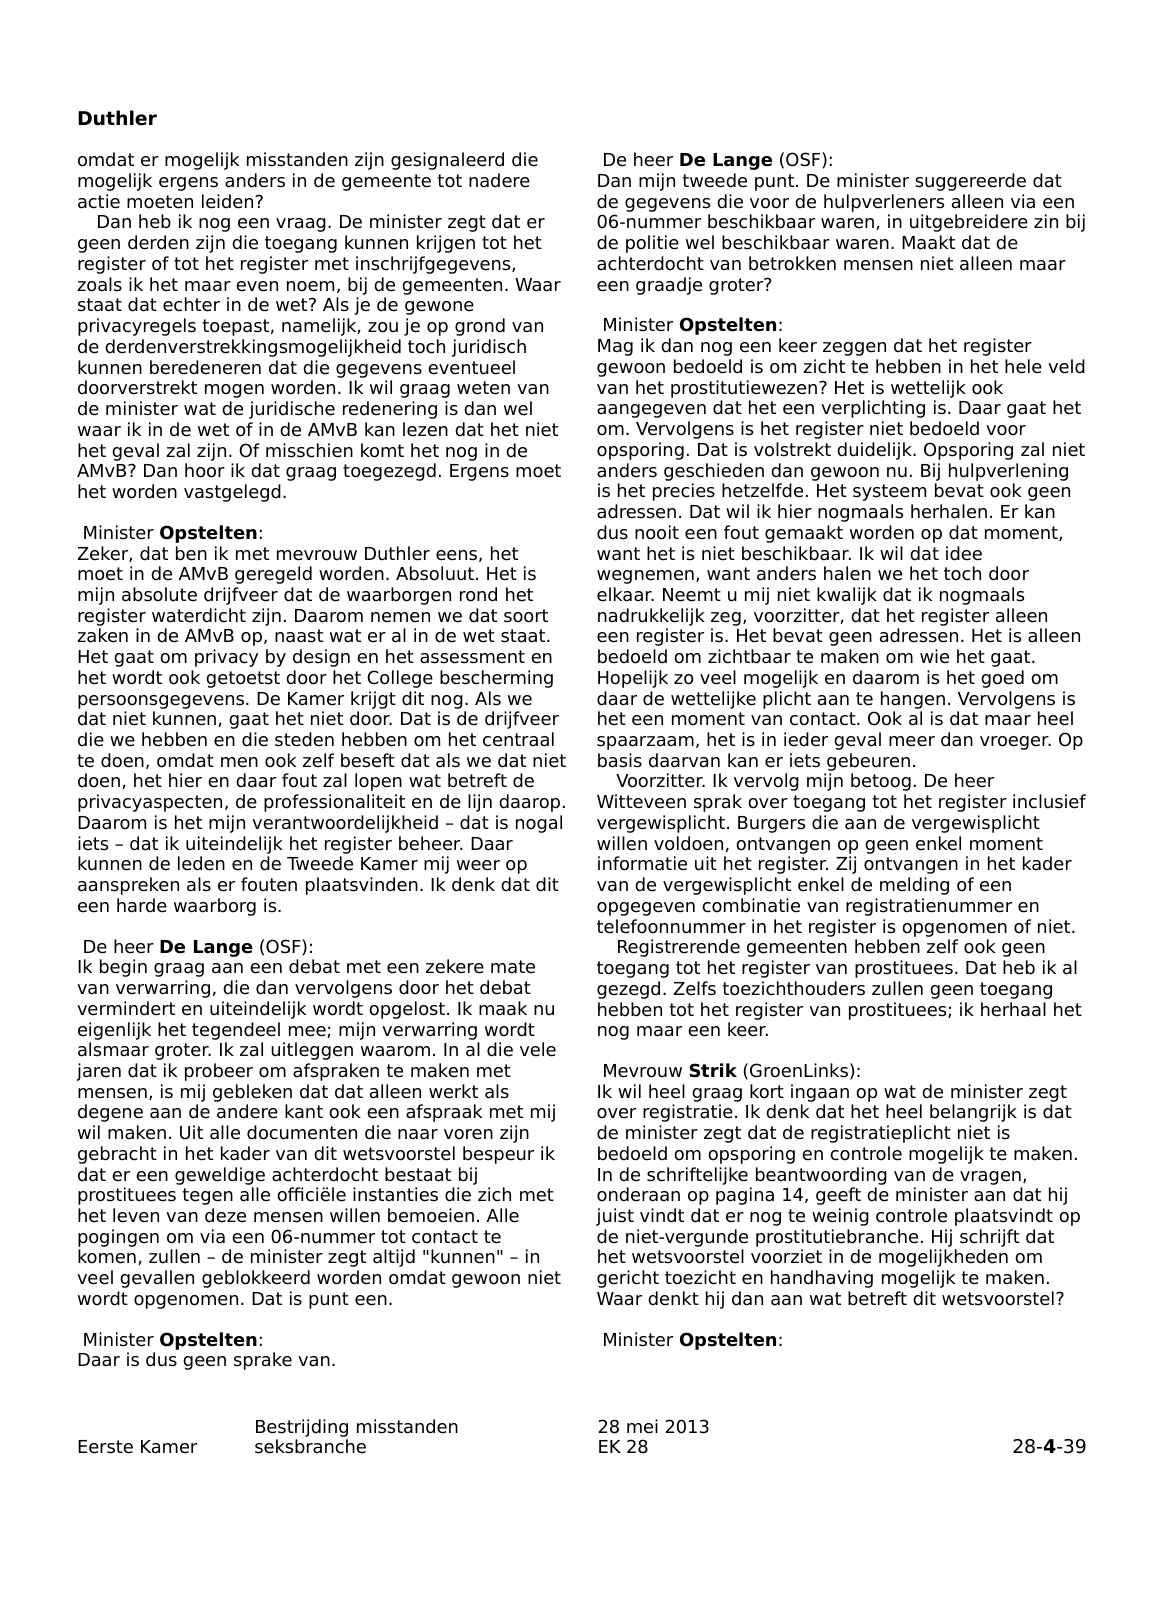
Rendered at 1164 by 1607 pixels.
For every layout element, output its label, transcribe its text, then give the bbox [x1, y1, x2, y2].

text omdat er mogelijk misstanden zijn gesignaleerd die mogelijk ergens anders in de gemeente tot nadere actie moeten leiden? [77, 150, 567, 212]
text Minister Opstelten: [77, 1329, 567, 1350]
text Ik begin graag aan een debat met een zekere mate van verwarring, die dan vervolgens door het debat vermindert en uiteindelijk wordt opgelost. Ik maak nu eigenlijk het tegendeel mee; mijn verwarring wordt alsmaar groter. Ik zal uitleggen waarom. In al die vele jaren dat ik probeer om afspraken te maken met mensen, is mij gebleken dat dat alleen werkt als degene aan de andere kant ook een afspraak met mij wil maken. Uit alle documenten die naar voren zijn gebracht in het kader van dit wetsvoorstel bespeur ik dat er een geweldige achterdocht bestaat bij prostituees tegen alle officiële instanties die zich met het leven van deze mensen willen bemoeien. Alle pogingen om via een 06-nummer tot contact te komen, zullen – de minister zegt altijd "kunnen" – in veel gevallen geblokkeerd worden omdat gewoon niet wordt opgenomen. Dat is punt een. [77, 957, 567, 1309]
text Mag ik dan nog een keer zeggen dat het register gewoon bedoeld is om zicht te hebben in het hele veld van het prostitutiewezen? Het is wettelijk ook aangegeven dat het een verplichting is. Daar gaat het om. Vervolgens is het register niet bedoeld voor opsporing. Dat is volstrekt duidelijk. Opsporing zal niet anders geschieden dan gewoon nu. Bij hulpverlening is het precies hetzelfde. Het systeem bevat ook geen adressen. Dat wil ik hier nogmaals herhalen. Er kan dus nooit een fout gemaakt worden op dat moment, want het is niet beschikbaar. Ik wil dat idee wegnemen, want anders halen we het toch door elkaar. Neemt u mij niet kwalijk dat ik nogmaals nadrukkelijk zeg, voorzitter, dat het register alleen een register is. Het bevat geen adressen. Het is alleen bedoeld om zichtbaar te maken om wie het gaat. Hopelijk zo veel mogelijk en daarom is het goed om daar de wettelijke plicht aan te hangen. Vervolgens is het een moment van contact. Ook al is dat maar heel spaarzaam, het is in ieder geval meer dan vroeger. Op basis daarvan kan er iets gebeuren. [596, 336, 1087, 771]
text Mevrouw Strik (GroenLinks): [596, 1061, 1087, 1082]
text Daar is dus geen sprake van. [77, 1350, 567, 1371]
text Dan heb ik nog een vraag. De minister zegt dat er geen derden zijn die toegang kunnen krijgen tot het register of tot het register met inschrijfgegevens, zoals ik het maar even noem, bij de gemeenten. Waar staat dat echter in de wet? Als je de gewone privacyregels toepast, namelijk, zou je op grond van de derdenverstrekkingsmogelijkheid toch juridisch kunnen beredeneren dat die gegevens eventueel doorverstrekt mogen worden. Ik wil graag weten van de minister wat de juridische redenering is dan wel waar ik in de wet of in de AMvB kan lezen dat het niet het geval zal zijn. Of misschien komt het nog in de AMvB? Dan hoor ik dat graag toegezegd. Ergens moet het worden vastgelegd. [77, 212, 567, 503]
text Minister Opstelten: [77, 523, 567, 543]
text Voorzitter. Ik vervolg mijn betoog. De heer Witteveen sprak over toegang tot het register inclusief vergewisplicht. Burgers die aan de vergewisplicht willen voldoen, ontvangen op geen enkel moment informatie uit het register. Zij ontvangen in het kader van de vergewisplicht enkel de melding of een opgegeven combinatie van registratienummer en telefoonnummer in het register is opgenomen of niet. [596, 771, 1087, 937]
text Minister Opstelten: [596, 1329, 1087, 1350]
text De heer De Lange (OSF): [596, 150, 1087, 171]
text Zeker, dat ben ik met mevrouw Duthler eens, het moet in de AMvB geregeld worden. Absoluut. Het is mijn absolute drijfveer dat de waarborgen rond het register waterdicht zijn. Daarom nemen we dat soort zaken in de AMvB op, naast wat er al in de wet staat. Het gaat om privacy by design en het assessment en het wordt ook getoetst door het College bescherming persoonsgegevens. De Kamer krijgt dit nog. Als we dat niet kunnen, gaat het niet door. Dat is de drijfveer die we hebben en die steden hebben om het centraal te doen, omdat men ook zelf beseft dat als we dat niet doen, het hier en daar fout zal lopen wat betreft de privacyaspecten, de professionaliteit en de lijn daarop. Daarom is het mijn verantwoordelijkheid – dat is nogal iets – dat ik uiteindelijk het register beheer. Daar kunnen de leden en de Tweede Kamer mij weer op aanspreken als er fouten plaatsvinden. Ik denk dat dit een harde waarborg is. [77, 543, 567, 916]
text De heer De Lange (OSF): [77, 936, 567, 957]
text Minister Opstelten: [596, 315, 1087, 336]
text Dan mijn tweede punt. De minister suggereerde dat de gegevens die voor de hulpverleners alleen via een 06-nummer beschikbaar waren, in uitgebreidere zin bij de politie wel beschikbaar waren. Maakt dat de achterdocht van betrokken mensen niet alleen maar een graadje groter? [596, 171, 1087, 295]
text Ik wil heel graag kort ingaan op wat de minister zegt over registratie. Ik denk dat het heel belangrijk is dat de minister zegt dat de registratieplicht niet is bedoeld om opsporing en controle mogelijk te maken. In de schriftelijke beantwoording van de vragen, onderaan op pagina 14, geeft de minister aan dat hij juist vindt dat er nog te weinig controle plaatsvindt op de niet-vergunde prostitutiebranche. Hij schrijft dat het wetsvoorstel voorziet in de mogelijkheden om gericht toezicht en handhaving mogelijk te maken. Waar denkt hij dan aan wat betreft dit wetsvoorstel? [596, 1082, 1087, 1309]
text Registrerende gemeenten hebben zelf ook geen toegang tot het register van prostituees. Dat heb ik al gezegd. Zelfs toezichthouders zullen geen toegang hebben tot het register van prostituees; ik herhaal het nog maar een keer. [596, 937, 1087, 1041]
